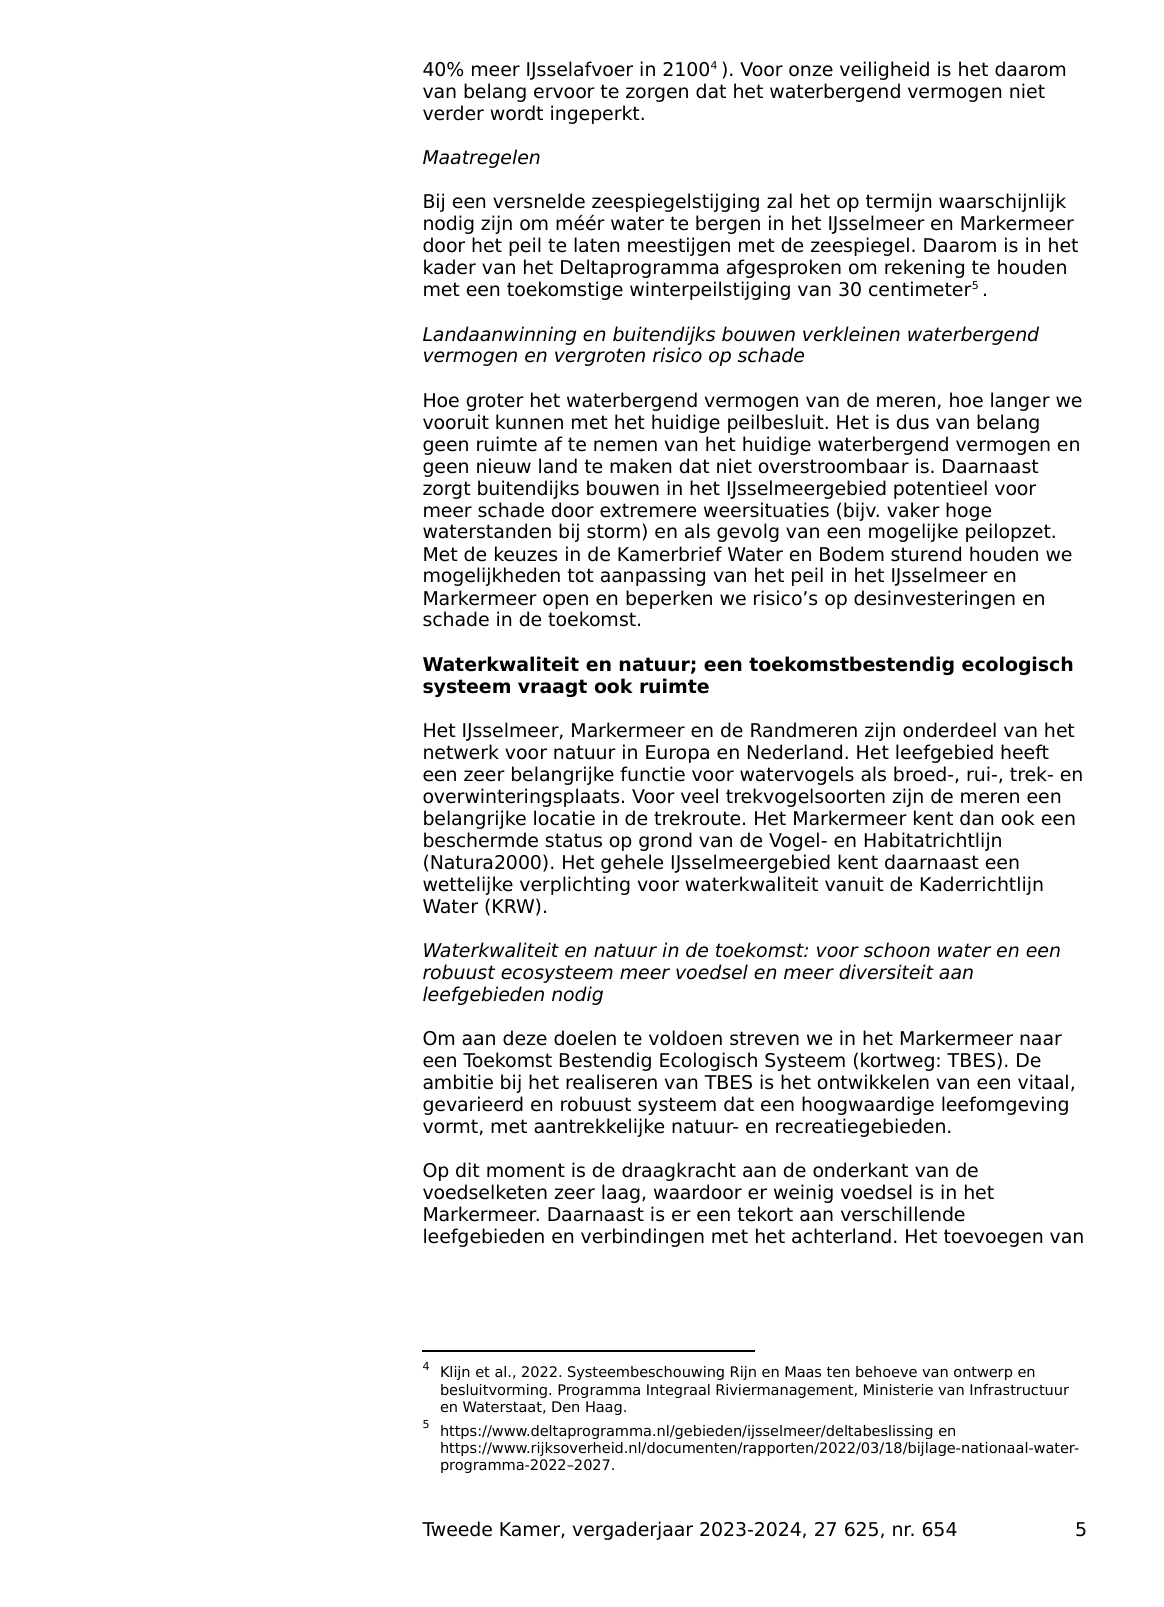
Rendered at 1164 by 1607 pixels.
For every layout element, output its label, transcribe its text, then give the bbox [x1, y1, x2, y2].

subtitle Landaanwinning en buitendijks bouwen verkleinen waterbergend vermogen en vergroten risico op schade [422, 323, 1087, 367]
subtitle Waterkwaliteit en natuur; een toekomstbestendig ecologisch systeem vraagt ook ruimte [422, 653, 1087, 697]
text Het IJsselmeer, Markermeer en de Randmeren zijn onderdeel van het netwerk voor natuur in Europa en Nederland. Het leefgebied heeft een zeer belangrijke functie voor watervogels als broed-, rui-, trek- en overwinteringsplaats. Voor veel trekvogelsoorten zijn de meren een belangrijke locatie in de trekroute. Het Markermeer kent dan ook een beschermde status op grond van de Vogel- en Habitatrichtlijn (Natura2000). Het gehele IJsselmeergebied kent daarnaast een wettelijke verplichting voor waterkwaliteit vanuit de Kaderrichtlijn Water (KRW). [422, 720, 1087, 917]
text https://www.deltaprogramma.nl/gebieden/ijsselmeer/deltabeslissing en https://www.rijksoverheid.nl/documenten/rapporten/2022/03/18/bijlage-nationaal-water-programma-2022–2027. [422, 1418, 1087, 1474]
text Om aan deze doelen te voldoen streven we in het Markermeer naar een Toekomst Bestendig Ecologisch Systeem (kortweg: TBES). De ambitie bij het realiseren van TBES is het ontwikkelen van een vitaal, gevarieerd en robuust systeem dat een hoogwaardige leefomgeving vormt, met aantrekkelijke natuur- en recreatiegebieden. [422, 1028, 1087, 1138]
text Hoe groter het waterbergend vermogen van de meren, hoe langer we vooruit kunnen met het huidige peilbesluit. Het is dus van belang geen ruimte af te nemen van het huidige waterbergend vermogen en geen nieuw land te maken dat niet overstroombaar is. Daarnaast zorgt buitendijks bouwen in het IJsselmeergebied potentieel voor meer schade door extremere weersituaties (bijv. vaker hoge waterstanden bij storm) en als gevolg van een mogelijke peilopzet. Met de keuzes in de Kamerbrief Water en Bodem sturend houden we mogelijkheden tot aanpassing van het peil in het IJsselmeer en Markermeer open en beperken we risico’s op desinvesteringen en schade in de toekomst. [422, 389, 1087, 631]
text Klijn et al., 2022. Systeembeschouwing Rijn en Maas ten behoeve van ontwerp en besluitvorming. Programma Integraal Riviermanagement, Ministerie van Infrastructuur en Waterstaat, Den Haag. [422, 1360, 1087, 1416]
text Bij een versnelde zeespiegelstijging zal het op termijn waarschijnlijk nodig zijn om méér water te bergen in het IJsselmeer en Markermeer door het peil te laten meestijgen met de zeespiegel. Daarom is in het kader van het Deltaprogramma afgesproken om rekening te houden met een toekomstige winterpeilstijging van 30 centimeter. [422, 191, 1087, 301]
subtitle Waterkwaliteit en natuur in de toekomst: voor schoon water en een robuust ecosysteem meer voedsel en meer diversiteit aan leefgebieden nodig [422, 940, 1087, 1006]
subtitle Maatregelen [422, 147, 1087, 169]
text Op dit moment is de draagkracht aan de onderkant van de voedselketen zeer laag, waardoor er weinig voedsel is in het Markermeer. Daarnaast is er een tekort aan verschillende leefgebieden en verbindingen met het achterland. Het toevoegen van [422, 1160, 1087, 1248]
text 40% meer IJsselafvoer in 2100). Voor onze veiligheid is het daarom van belang ervoor te zorgen dat het waterbergend vermogen niet verder wordt ingeperkt. [422, 59, 1087, 125]
